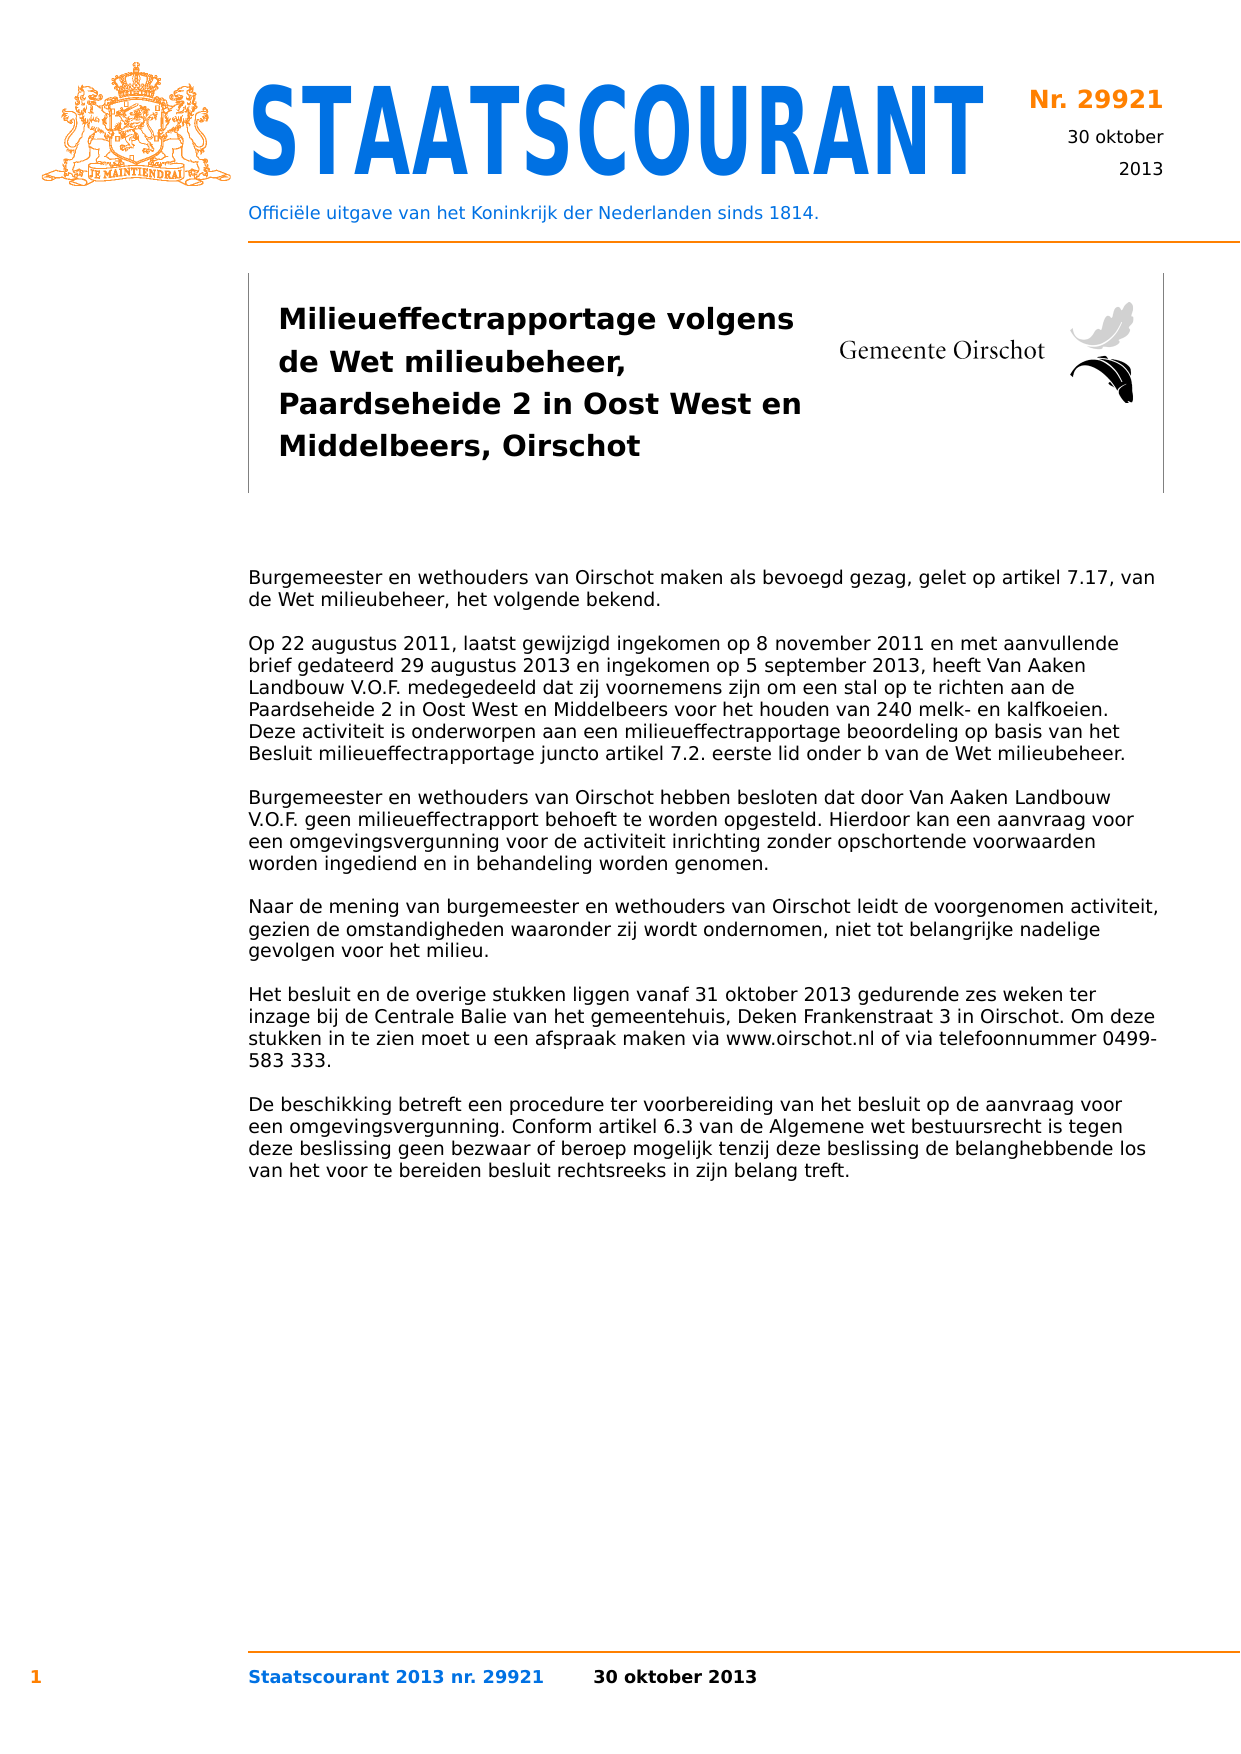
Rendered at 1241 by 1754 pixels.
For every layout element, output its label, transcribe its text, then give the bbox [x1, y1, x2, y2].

table_cell 30 oktober [998, 121, 1240, 153]
table_header STAATSCOURANT [248, 62, 998, 203]
text Op 22 augustus 2011, laatst gewijzigd ingekomen op 8 november 2011 en met aanvullende brief gedateerd 29 augustus 2013 en ingekomen op 5 september 2013, heeft Van Aaken Landbouw V.O.F. medegedeeld dat zij voornemens zijn om een stal op te richten aan de Paardseheide 2 in Oost West en Middelbeers voor het houden van 240 melk- en kalfkoeien. [248, 633, 1163, 721]
text Burgemeester en wethouders van Oirschot hebben besloten dat door Van Aaken Landbouw V.O.F. geen milieueffectrapport behoeft te worden opgesteld. Hierdoor kan een aanvraag voor een omgevingsvergunning voor de activiteit inrichting zonder opschortende voorwaarden worden ingediend en in behandeling worden genomen. [248, 787, 1163, 874]
table_header Nr. 29921 [998, 62, 1240, 121]
text Deze activiteit is onderworpen aan een milieueffectrapportage beoordeling op basis van het Besluit milieueffectrapportage juncto artikel 7.2. eerste lid onder b van de Wet milieubeheer. [248, 721, 1163, 765]
text Burgemeester en wethouders van Oirschot maken als bevoegd gezag, gelet op artikel 7.17, van de Wet milieubeheer, het volgende bekend. [248, 567, 1163, 611]
text De beschikking betreft een procedure ter voorbereiding van het besluit op de aanvraag voor een omgevingsvergunning. Conform artikel 6.3 van de Algemene wet bestuursrecht is tegen deze beslissing geen bezwaar of beroep mogelijk tenzij deze beslissing de belanghebbende los van het voor te bereiden besluit rechtsreeks in zijn belang treft. [248, 1094, 1163, 1182]
table_cell Officiële uitgave van het Koninkrijk der Nederlanden sinds 1814. [248, 203, 1240, 241]
subtitle Milieueffectrapportage volgens de Wet milieubeheer, Paardseheide 2 in Oost West en Middelbeers, Oirschot [249, 273, 1163, 493]
table_header [25, 62, 248, 241]
table_cell 2013 [998, 153, 1240, 203]
text Het besluit en de overige stukken liggen vanaf 31 oktober 2013 gedurende zes weken ter inzage bij de Centrale Balie van het gemeentehuis, Deken Frankenstraat 3 in Oirschot. Om deze stukken in te zien moet u een afspraak maken via www.oirschot.nl of via telefoonnummer 0499-583 333. [248, 984, 1163, 1072]
text Naar de mening van burgemeester en wethouders van Oirschot leidt de voorgenomen activiteit, gezien de omstandigheden waaronder zij wordt ondernomen, niet tot belangrijke nadelige gevolgen voor het milieu. [248, 896, 1163, 962]
picture [41, 62, 231, 186]
picture [838, 302, 1134, 403]
